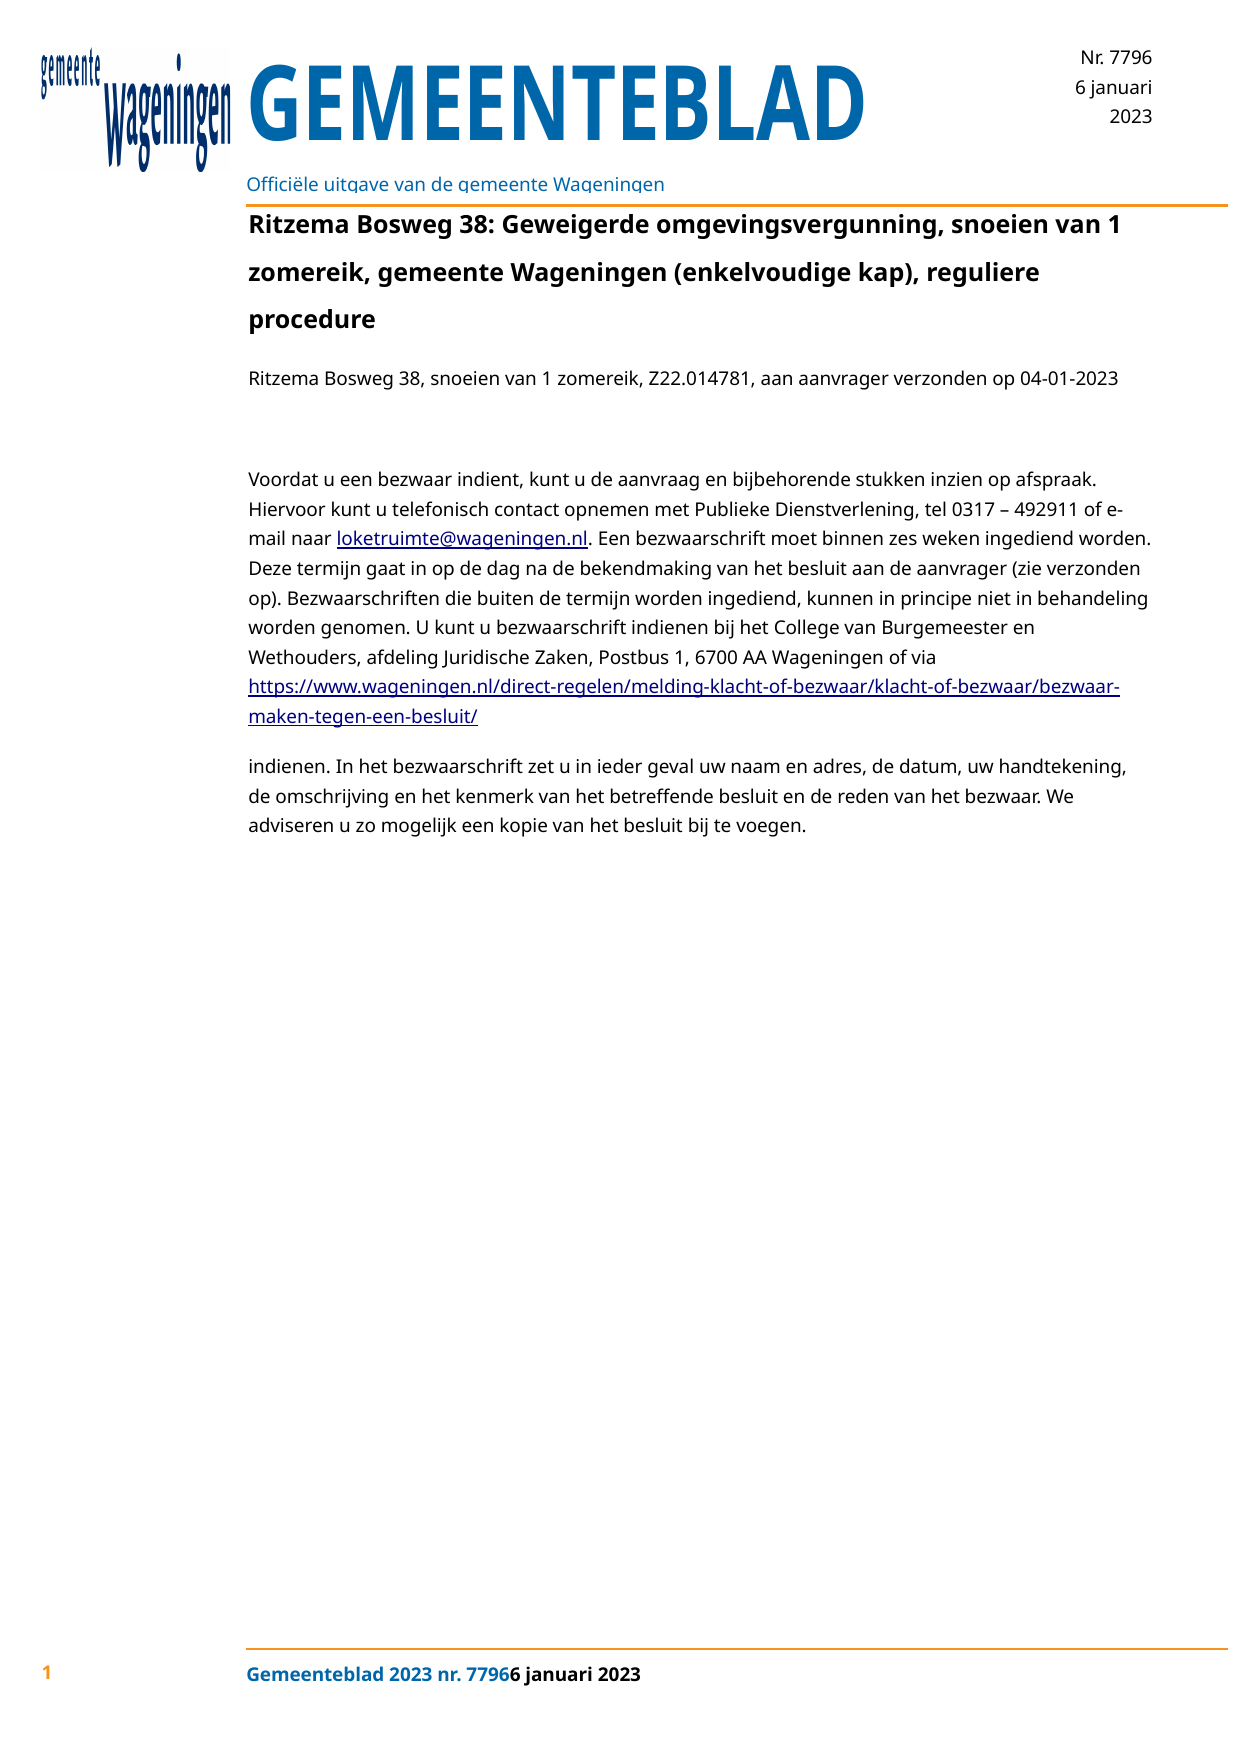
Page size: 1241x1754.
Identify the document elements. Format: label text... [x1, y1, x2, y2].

text Ritzema Bosweg 38: Geweigerde omgevingsvergunning, snoeien van 1 zomereik, gemeente Wageningen (enkelvoudige kap), reguliere procedure [248, 207, 1152, 336]
text Ritzema Bosweg 38, snoeien van 1 zomereik, Z22.014781, aan aanvrager verzonden op 04-01-2023 [248, 366, 1152, 391]
text Voordat u een bezwaar indient, kunt u de aanvraag en bijbehorende stukken inzien op afspraak. Hiervoor kunt u telefonisch contact opnemen met Publieke Dienstverlening, tel 0317 – 492911 of e-mail naar loketruimte@wageningen.nl. Een bezwaarschrift moet binnen zes weken ingediend worden. Deze termijn gaat in op de dag na de bekendmaking van het besluit aan de aanvrager (zie verzonden op). Bezwaarschriften die buiten de termijn worden ingediend, kunnen in principe niet in behandeling worden genomen. U kunt u bezwaarschrift indienen bij het College van Burgemeester en Wethouders, afdeling Juridische Zaken, Postbus 1, 6700 AA Wageningen of via https://www.wageningen.nl/direct-regelen/melding-klacht-of-bezwaar/klacht-of-bezwaar/bezwaar-maken-tegen-een-besluit/ [248, 466, 1152, 729]
text indienen. In het bezwaarschrift zet u in ieder geval uw naam en adres, de datum, uw handtekening, de omschrijving en het kenmerk van het betreffende besluit en de reden van het bezwaar. We adviseren u zo mogelijk een kopie van het besluit bij te voegen. [248, 753, 1152, 838]
picture [41, 47, 231, 172]
